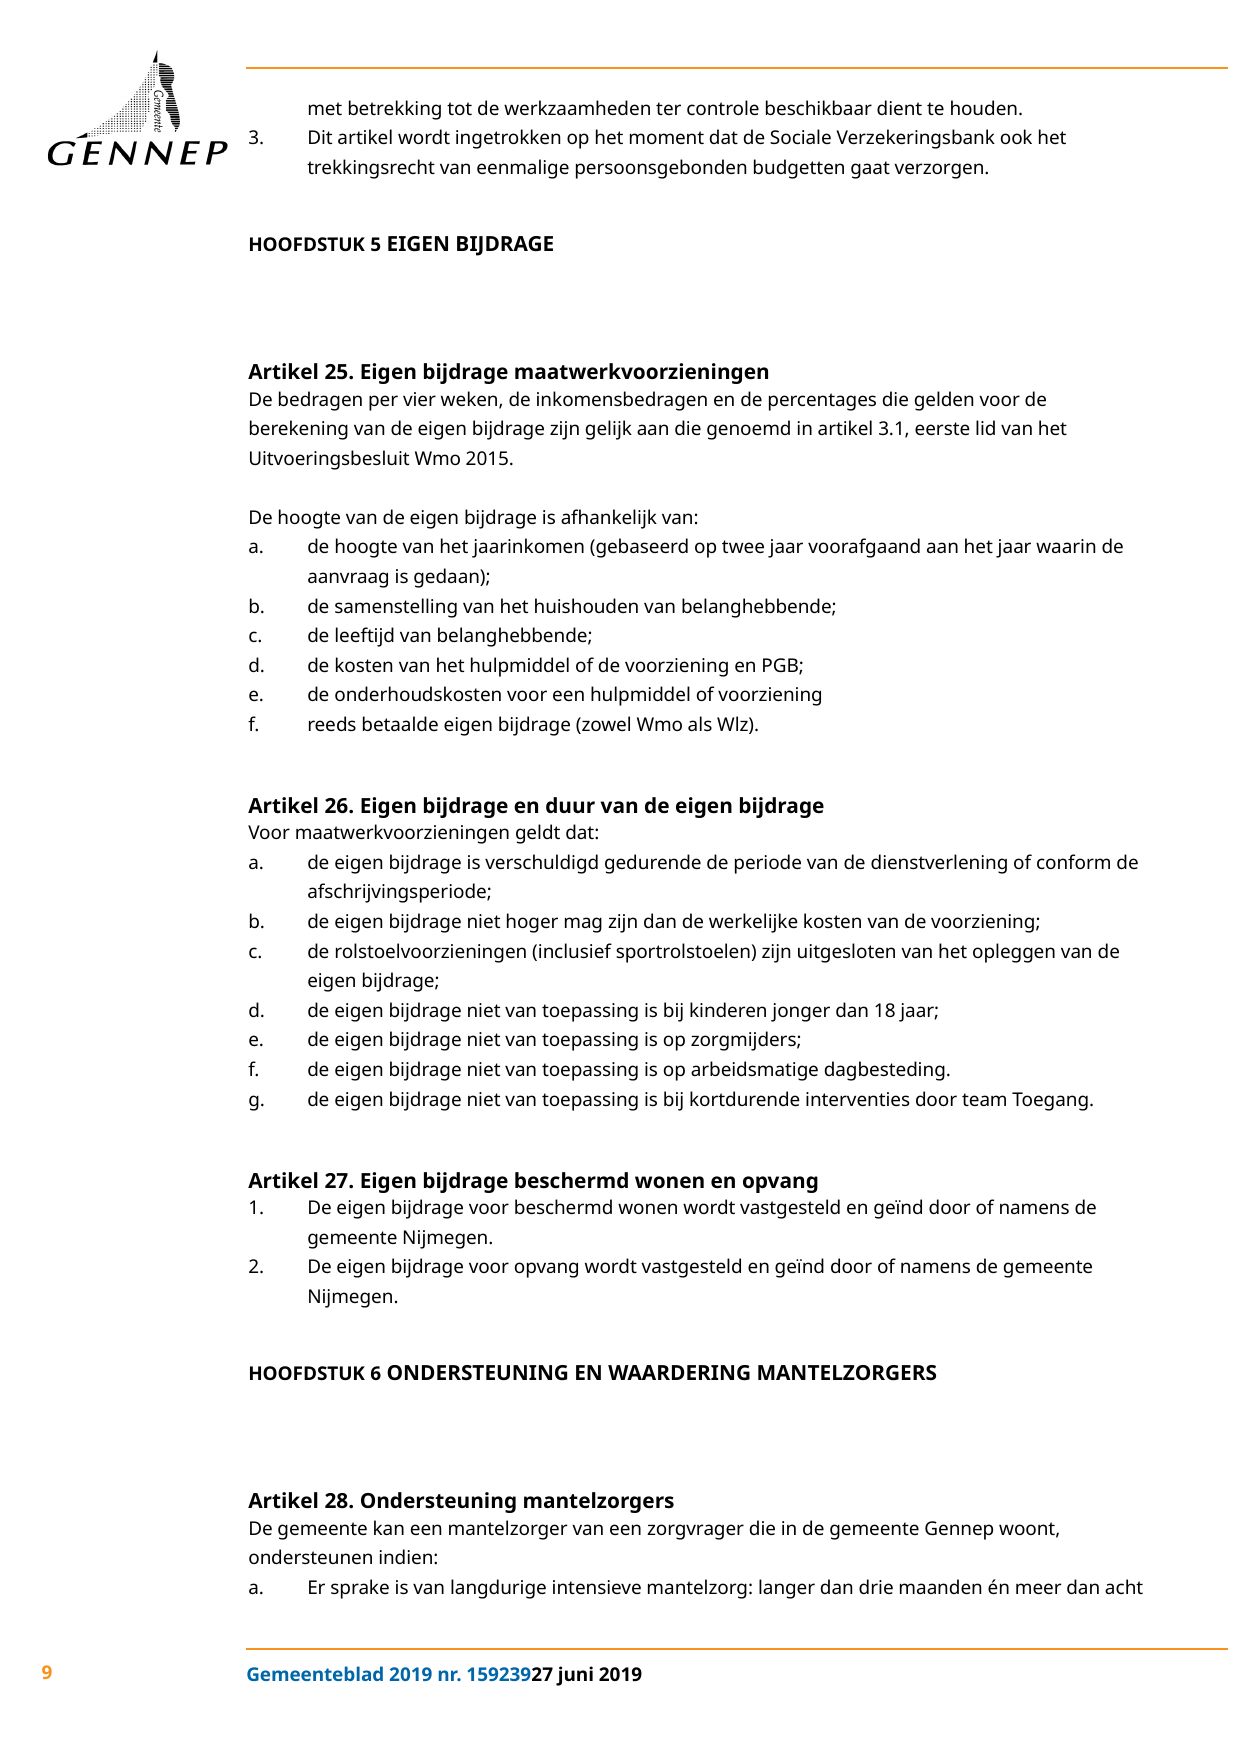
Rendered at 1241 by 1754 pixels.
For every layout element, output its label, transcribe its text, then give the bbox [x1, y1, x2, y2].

list de eigen bijdrage niet van toepassing is bij kortdurende interventies door team Toegang. [248, 1086, 1152, 1112]
list Dit artikel wordt ingetrokken op het moment dat de Sociale Verzekeringsbank ook het trekkingsrecht van eenmalige persoonsgebonden budgetten gaat verzorgen. [248, 124, 1152, 180]
list de eigen bijdrage niet van toepassing is op zorgmijders; [248, 1027, 1152, 1052]
text HOOFDSTUK 6 ONDERSTEUNING EN WAARDERING MANTELZORGERS [248, 1358, 1152, 1387]
text De hoogte van de eigen bijdrage is afhankelijk van: [248, 504, 1152, 530]
text Artikel 26. Eigen bijdrage en duur van de eigen bijdrage [248, 791, 1152, 819]
list de rolstoelvoorzieningen (inclusief sportrolstoelen) zijn uitgesloten van het opleggen van de eigen bijdrage; [248, 938, 1152, 993]
text De gemeente kan een mantelzorger van een zorgvrager die in de gemeente Gennep woont, ondersteunen indien: [248, 1515, 1152, 1570]
picture [41, 47, 231, 172]
list de eigen bijdrage niet hoger mag zijn dan de werkelijke kosten van de voorziening; [248, 908, 1152, 934]
list de eigen bijdrage niet van toepassing is op arbeidsmatige dagbesteding. [248, 1056, 1152, 1082]
text HOOFDSTUK 5 EIGEN BIJDRAGE [248, 229, 1152, 258]
list de kosten van het hulpmiddel of de voorziening en PGB; [248, 652, 1152, 678]
text Artikel 25. Eigen bijdrage maatwerkvoorzieningen [248, 357, 1152, 386]
list de hoogte van het jaarinkomen (gebaseerd op twee jaar voorafgaand aan het jaar waarin de aanvraag is gedaan); [248, 534, 1152, 589]
text De bedragen per vier weken, de inkomensbedragen en de percentages die gelden voor de berekening van de eigen bijdrage zijn gelijk aan die genoemd in artikel 3.1, eerste lid van het Uitvoeringsbesluit Wmo 2015. [248, 386, 1152, 471]
list de eigen bijdrage is verschuldigd gedurende de periode van de dienstverlening of conform de afschrijvingsperiode; [248, 849, 1152, 904]
list De eigen bijdrage voor beschermd wonen wordt vastgesteld en geïnd door of namens de gemeente Nijmegen. [248, 1194, 1152, 1249]
list De eigen bijdrage voor opvang wordt vastgesteld en geïnd door of namens de gemeente Nijmegen. [248, 1253, 1152, 1309]
list de samenstelling van het huishouden van belanghebbende; [248, 593, 1152, 618]
list Er sprake is van langdurige intensieve mantelzorg: langer dan drie maanden én meer dan acht [248, 1574, 1152, 1600]
list met betrekking tot de werkzaamheden ter controle beschikbaar dient te houden. [248, 95, 1152, 121]
text Voor maatwerkvoorzieningen geldt dat: [248, 819, 1152, 845]
list reeds betaalde eigen bijdrage (zowel Wmo als Wlz). [248, 711, 1152, 737]
text Artikel 28. Ondersteuning mantelzorgers [248, 1486, 1152, 1515]
list de leeftijd van belanghebbende; [248, 622, 1152, 648]
list de eigen bijdrage niet van toepassing is bij kinderen jonger dan 18 jaar; [248, 997, 1152, 1023]
text Artikel 27. Eigen bijdrage beschermd wonen en opvang [248, 1166, 1152, 1194]
list de onderhoudskosten voor een hulpmiddel of voorziening [248, 682, 1152, 707]
